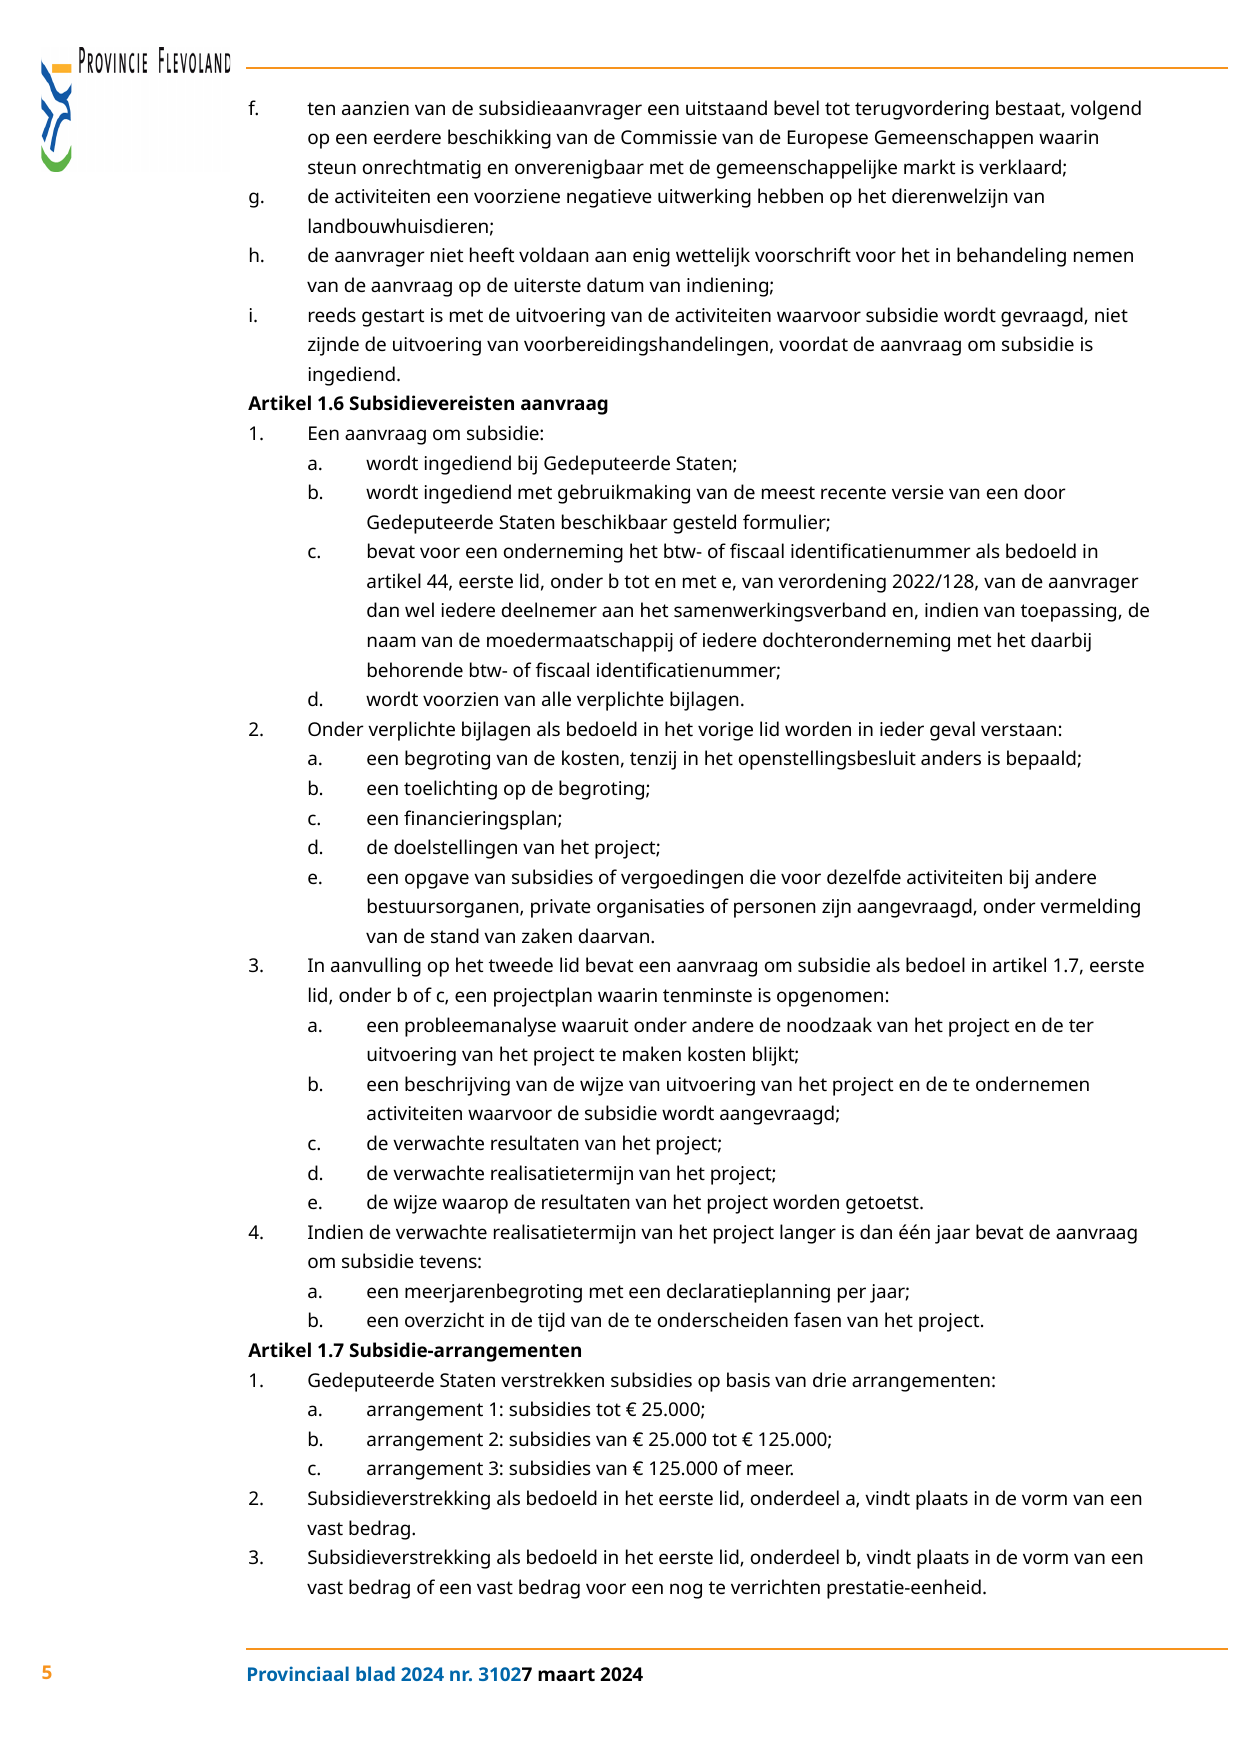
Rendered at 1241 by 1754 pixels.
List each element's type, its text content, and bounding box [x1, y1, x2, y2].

text Artikel 1.7 Subsidie-arrangementen [248, 1337, 1152, 1363]
list Een aanvraag om subsidie: [248, 420, 1152, 446]
list Gedeputeerde Staten verstrekken subsidies op basis van drie arrangementen: [248, 1367, 1152, 1393]
list bevat voor een onderneming het btw- of fiscaal identificatienummer als bedoeld in artikel 44, eerste lid, onder b tot en met e, van verordening 2022/128, van de aanvrager dan wel iedere deelnemer aan het samenwerkingsverband en, indien van toepassing, de naam van de moedermaatschappij of iedere dochteronderneming met het daarbij behorende btw- of fiscaal identificatienummer; [307, 538, 1152, 683]
list Onder verplichte bijlagen als bedoeld in het vorige lid worden in ieder geval verstaan: [248, 716, 1152, 742]
picture [41, 47, 231, 172]
list arrangement 1: subsidies tot € 25.000; [307, 1396, 1152, 1422]
list In aanvulling op het tweede lid bevat een aanvraag om subsidie als bedoel in artikel 1.7, eerste lid, onder b of c, een projectplan waarin tenminste is opgenomen: [248, 953, 1152, 1008]
list een probleemanalyse waaruit onder andere de noodzaak van het project en de ter uitvoering van het project te maken kosten blijkt; [307, 1012, 1152, 1067]
list de activiteiten een voorziene negatieve uitwerking hebben op het dierenwelzijn van landbouwhuisdieren; [248, 183, 1152, 239]
list Indien de verwachte realisatietermijn van het project langer is dan één jaar bevat de aanvraag om subsidie tevens: [248, 1219, 1152, 1274]
list reeds gestart is met de uitvoering van de activiteiten waarvoor subsidie wordt gevraagd, niet zijnde de uitvoering van voorbereidingshandelingen, voordat de aanvraag om subsidie is ingediend. [248, 302, 1152, 387]
list Subsidieverstrekking als bedoeld in het eerste lid, onderdeel a, vindt plaats in de vorm van een vast bedrag. [248, 1485, 1152, 1541]
list een meerjarenbegroting met een declaratieplanning per jaar; [307, 1278, 1152, 1304]
list een opgave van subsidies of vergoedingen die voor dezelfde activiteiten bij andere bestuursorganen, private organisaties of personen zijn aangevraagd, onder vermelding van de stand van zaken daarvan. [307, 864, 1152, 949]
list de doelstellingen van het project; [307, 834, 1152, 860]
list de aanvrager niet heeft voldaan aan enig wettelijk voorschrift voor het in behandeling nemen van de aanvraag op de uiterste datum van indiening; [248, 243, 1152, 298]
list wordt voorzien van alle verplichte bijlagen. [307, 686, 1152, 712]
list wordt ingediend met gebruikmaking van de meest recente versie van een door Gedeputeerde Staten beschikbaar gesteld formulier; [307, 479, 1152, 535]
list wordt ingediend bij Gedeputeerde Staten; [307, 450, 1152, 476]
list de verwachte resultaten van het project; [307, 1130, 1152, 1156]
list ten aanzien van de subsidieaanvrager een uitstaand bevel tot terugvordering bestaat, volgend op een eerdere beschikking van de Commissie van de Europese Gemeenschappen waarin steun onrechtmatig en onverenigbaar met de gemeenschappelijke markt is verklaard; [248, 95, 1152, 180]
list een toelichting op de begroting; [307, 775, 1152, 801]
list arrangement 2: subsidies van € 25.000 tot € 125.000; [307, 1426, 1152, 1452]
list een overzicht in de tijd van de te onderscheiden fasen van het project. [307, 1308, 1152, 1333]
list een begroting van de kosten, tenzij in het openstellingsbesluit anders is bepaald; [307, 746, 1152, 771]
list arrangement 3: subsidies van € 125.000 of meer. [307, 1456, 1152, 1481]
list de verwachte realisatietermijn van het project; [307, 1160, 1152, 1186]
list een beschrijving van de wijze van uitvoering van het project en de te ondernemen activiteiten waarvoor de subsidie wordt aangevraagd; [307, 1071, 1152, 1126]
list de wijze waarop de resultaten van het project worden getoetst. [307, 1189, 1152, 1215]
text Artikel 1.6 Subsidievereisten aanvraag [248, 391, 1152, 416]
list Subsidieverstrekking als bedoeld in het eerste lid, onderdeel b, vindt plaats in de vorm van een vast bedrag of een vast bedrag voor een nog te verrichten prestatie-eenheid. [248, 1544, 1152, 1600]
list een financieringsplan; [307, 805, 1152, 831]
